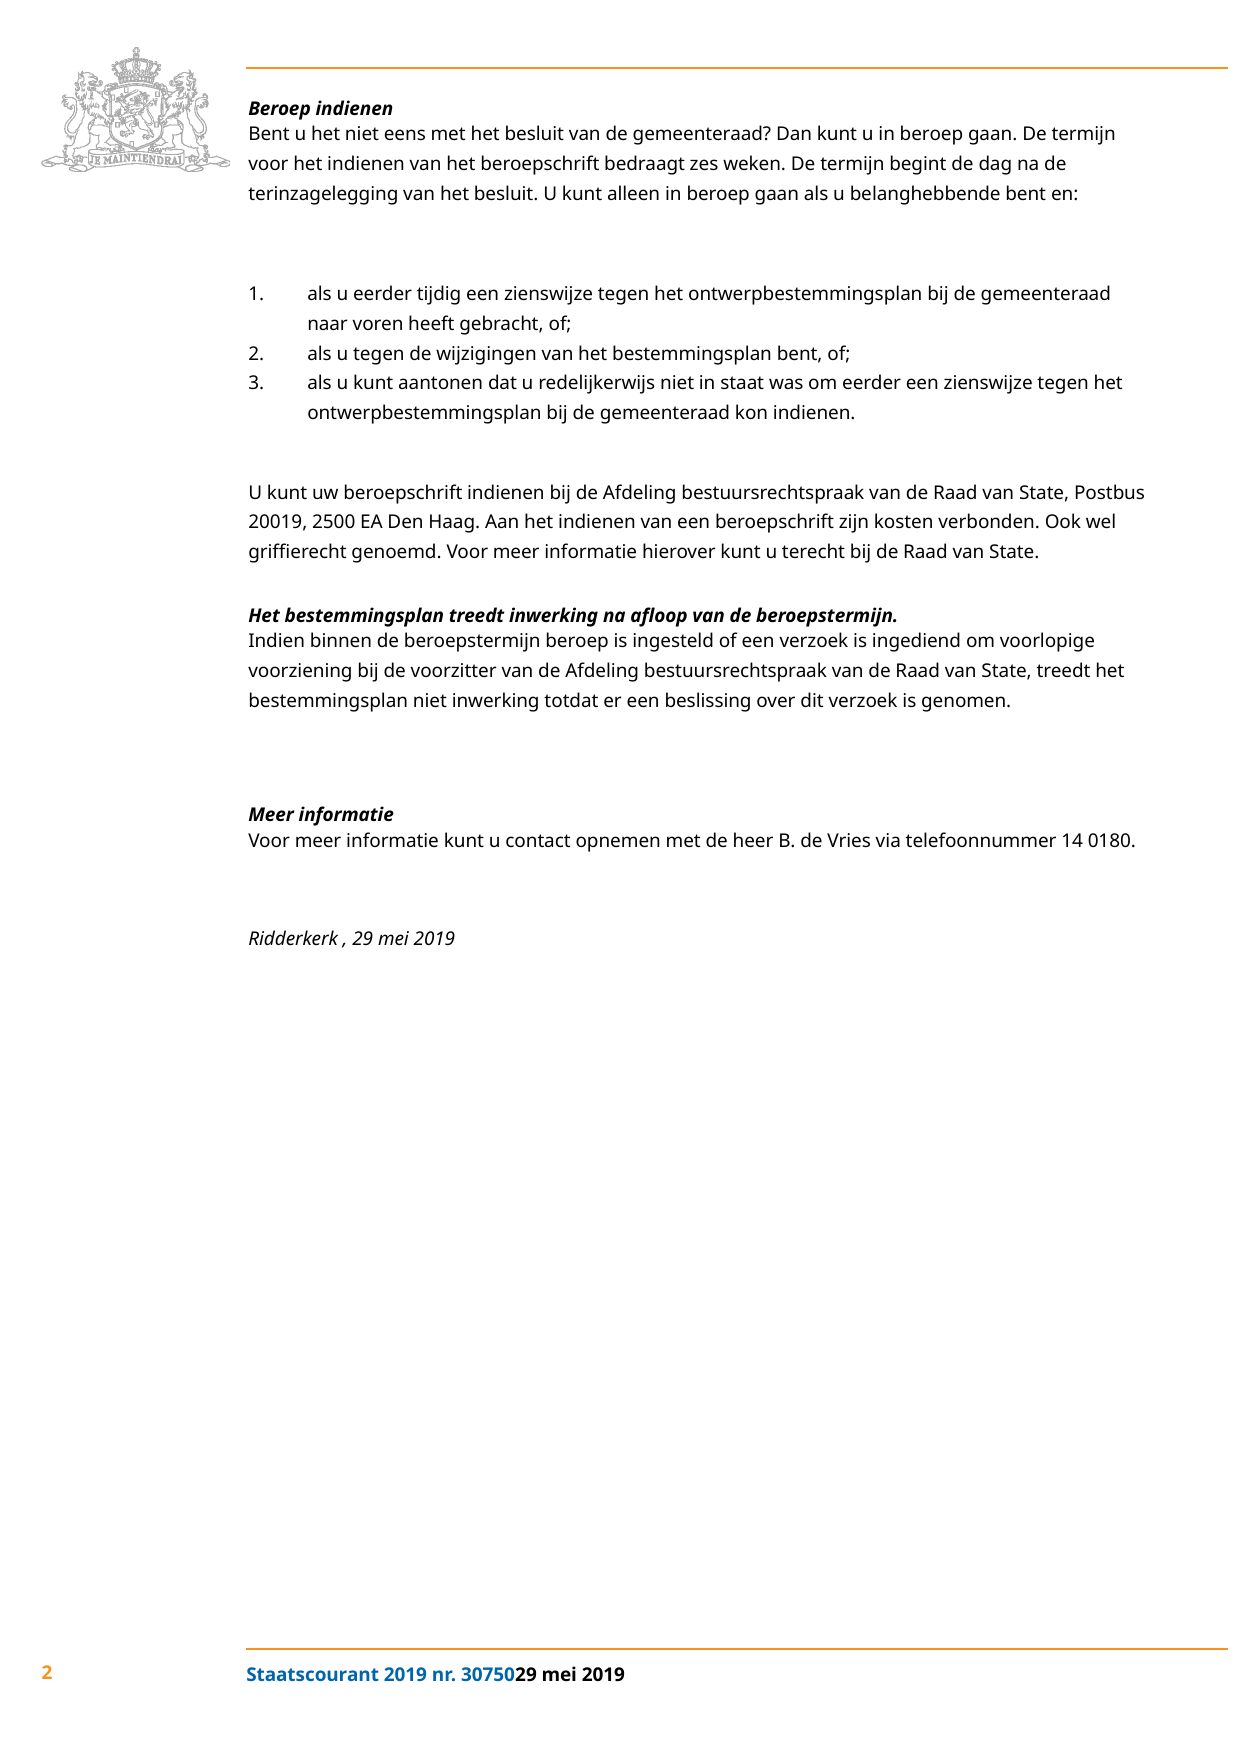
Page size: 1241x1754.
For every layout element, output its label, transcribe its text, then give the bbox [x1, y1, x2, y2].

text Beroep indienen [248, 95, 1152, 121]
text Indien binnen de beroepstermijn beroep is ingesteld of een verzoek is ingediend om voorlopige voorziening bij de voorzitter van de Afdeling bestuursrechtspraak van de Raad van State, treedt het bestemmingsplan niet inwerking totdat er een beslissing over dit verzoek is genomen. [248, 628, 1152, 713]
text Bent u het niet eens met het besluit van de gemeenteraad? Dan kunt u in beroep gaan. De termijn voor het indienen van het beroepschrift bedraagt zes weken. De termijn begint de dag na de terinzagelegging van het besluit. U kunt alleen in beroep gaan als u belanghebbende bent en: [248, 121, 1152, 205]
picture [41, 47, 231, 172]
text Meer informatie [248, 801, 1152, 827]
text Het bestemmingsplan treedt inwerking na afloop van de beroepstermijn. [248, 602, 1152, 628]
list als u tegen de wijzigingen van het bestemmingsplan bent, of; [248, 340, 1152, 365]
text Ridderkerk , 29 mei 2019 [248, 925, 1152, 951]
text Voor meer informatie kunt u contact opnemen met de heer B. de Vries via telefoonnummer 14 0180. [248, 827, 1152, 853]
list als u kunt aantonen dat u redelijkerwijs niet in staat was om eerder een zienswijze tegen het ontwerpbestemmingsplan bij de gemeenteraad kon indienen. [248, 369, 1152, 424]
text U kunt uw beroepschrift indienen bij de Afdeling bestuursrechtspraak van de Raad van State, Postbus 20019, 2500 EA Den Haag. Aan het indienen van een beroepschrift zijn kosten verbonden. Ook wel griffierecht genoemd. Voor meer informatie hierover kunt u terecht bij de Raad van State. [248, 479, 1152, 564]
list als u eerder tijdig een zienswijze tegen het ontwerpbestemmingsplan bij de gemeenteraad naar voren heeft gebracht, of; [248, 281, 1152, 336]
